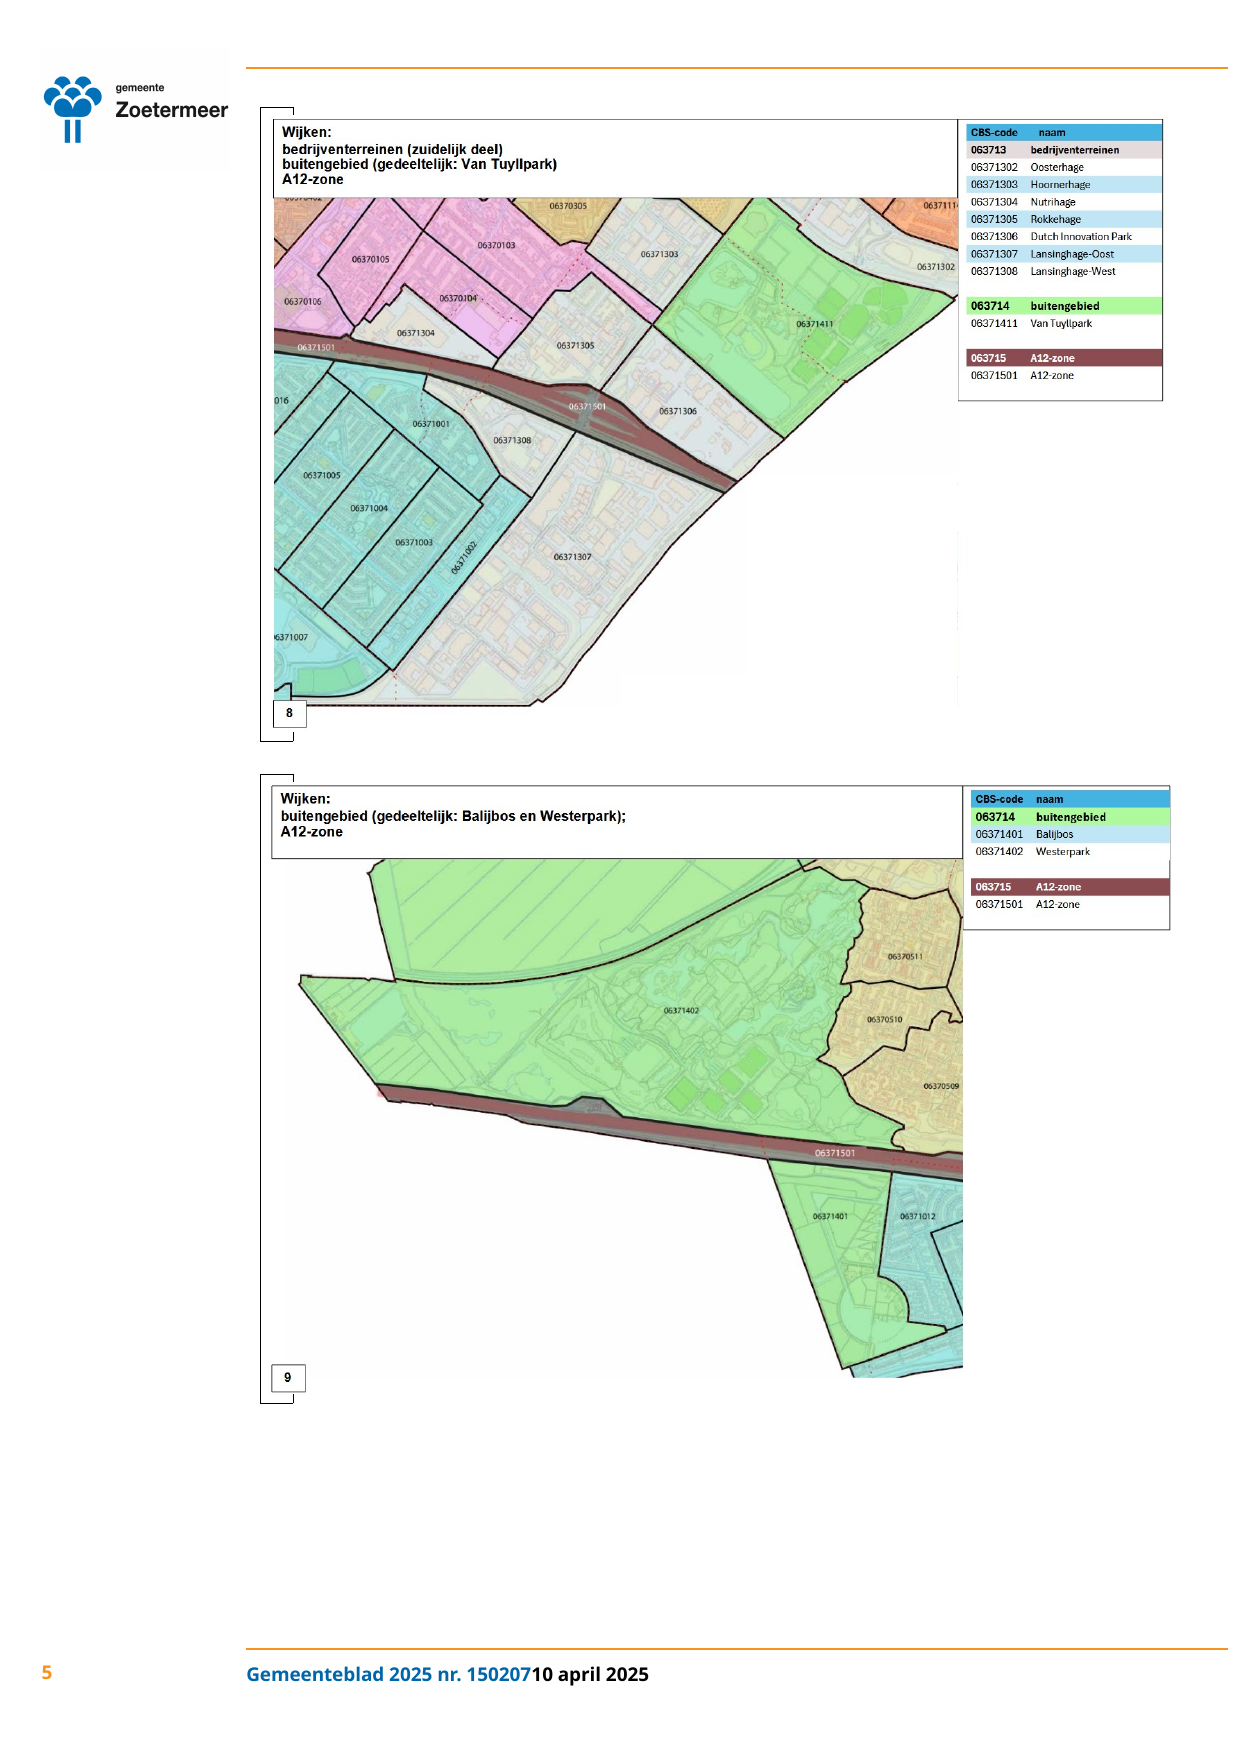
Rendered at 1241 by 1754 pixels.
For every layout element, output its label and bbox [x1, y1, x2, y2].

picture [41, 47, 231, 172]
picture [268, 115, 1173, 732]
picture [268, 782, 1173, 1394]
